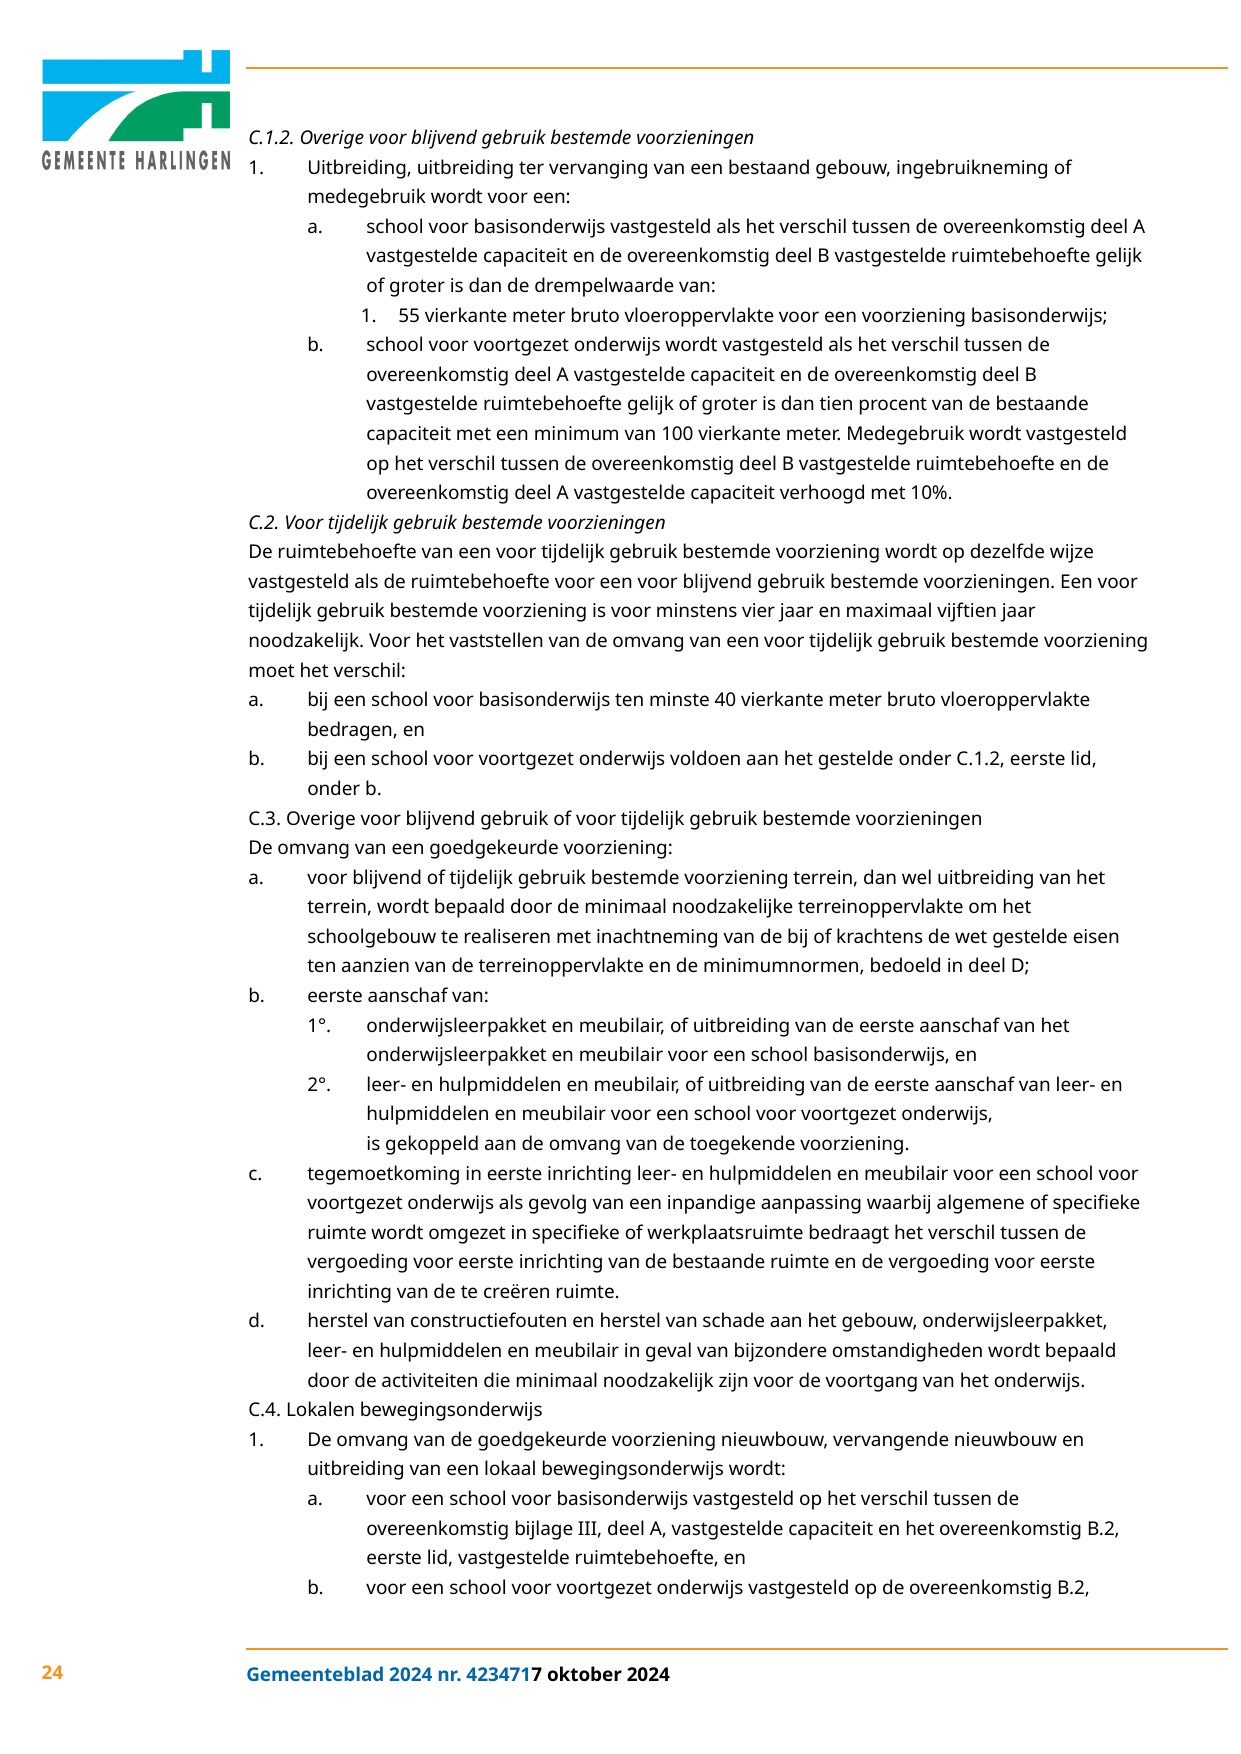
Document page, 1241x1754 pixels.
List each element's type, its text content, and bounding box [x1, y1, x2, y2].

list bij een school voor basisonderwijs ten minste 40 vierkante meter bruto vloeroppervlakte bedragen, en [248, 686, 1152, 742]
text C.3. Overige voor blijvend gebruik of voor tijdelijk gebruik bestemde voorzieningen [248, 805, 1152, 831]
list eerste aanschaf van: [248, 982, 1152, 1008]
list onderwijsleerpakket en meubilair, of uitbreiding van de eerste aanschaf van het onderwijsleerpakket en meubilair voor een school basisonderwijs, en [307, 1012, 1152, 1067]
list school voor basisonderwijs vastgesteld als het verschil tussen de overeenkomstig deel A vastgestelde capaciteit en de overeenkomstig deel B vastgestelde ruimtebehoefte gelijk of groter is dan de drempelwaarde van: [307, 213, 1152, 298]
list school voor voortgezet onderwijs wordt vastgesteld als het verschil tussen de overeenkomstig deel A vastgestelde capaciteit en de overeenkomstig deel B vastgestelde ruimtebehoefte gelijk of groter is dan tien procent van de bestaande capaciteit met een minimum van 100 vierkante meter. Medegebruik wordt vastgesteld op het verschil tussen de overeenkomstig deel B vastgestelde ruimtebehoefte en de overeenkomstig deel A vastgestelde capaciteit verhoogd met 10%. [307, 331, 1152, 505]
text C.4. Lokalen bewegingsonderwijs [248, 1396, 1152, 1422]
list is gekoppeld aan de omvang van de toegekende voorziening. [307, 1130, 1152, 1156]
list tegemoetkoming in eerste inrichting leer- en hulpmiddelen en meubilair voor een school voor voortgezet onderwijs als gevolg van een inpandige aanpassing waarbij algemene of specifieke ruimte wordt omgezet in specifieke of werkplaatsruimte bedraagt het verschil tussen de vergoeding voor eerste inrichting van de bestaande ruimte en de vergoeding voor eerste inrichting van de te creëren ruimte. [248, 1160, 1152, 1304]
list De omvang van de goedgekeurde voorziening nieuwbouw, vervangende nieuwbouw en uitbreiding van een lokaal bewegingsonderwijs wordt: [248, 1426, 1152, 1481]
text De ruimtebehoefte van een voor tijdelijk gebruik bestemde voorziening wordt op dezelfde wijze vastgesteld als de ruimtebehoefte voor een voor blijvend gebruik bestemde voorzieningen. Een voor tijdelijk gebruik bestemde voorziening is voor minstens vier jaar en maximaal vijftien jaar noodzakelijk. Voor het vaststellen van de omvang van een voor tijdelijk gebruik bestemde voorziening moet het verschil: [248, 538, 1152, 683]
list voor een school voor basisonderwijs vastgesteld op het verschil tussen de overeenkomstig bijlage III, deel A, vastgestelde capaciteit en het overeenkomstig B.2, eerste lid, vastgestelde ruimtebehoefte, en [307, 1485, 1152, 1570]
text De omvang van een goedgekeurde voorziening: [248, 834, 1152, 860]
list herstel van constructiefouten en herstel van schade aan het gebouw, onderwijsleerpakket, leer- en hulpmiddelen en meubilair in geval van bijzondere omstandigheden wordt bepaald door de activiteiten die minimaal noodzakelijk zijn voor de voortgang van het onderwijs. [248, 1308, 1152, 1393]
list voor blijvend of tijdelijk gebruik bestemde voorziening terrein, dan wel uitbreiding van het terrein, wordt bepaald door de minimaal noodzakelijke terreinoppervlakte om het schoolgebouw te realiseren met inachtneming van de bij of krachtens de wet gestelde eisen ten aanzien van de terreinoppervlakte en de minimumnormen, bedoeld in deel D; [248, 864, 1152, 978]
text C.2. Voor tijdelijk gebruik bestemde voorzieningen [248, 509, 1152, 535]
list Uitbreiding, uitbreiding ter vervanging van een bestaand gebouw, ingebruikneming of medegebruik wordt voor een: [248, 154, 1152, 209]
list 55 vierkante meter bruto vloeroppervlakte voor een voorziening basisonderwijs; [361, 302, 1152, 328]
list leer- en hulpmiddelen en meubilair, of uitbreiding van de eerste aanschaf van leer- en hulpmiddelen en meubilair voor een school voor voortgezet onderwijs, [307, 1071, 1152, 1126]
text C.1.2. Overige voor blijvend gebruik bestemde voorzieningen [248, 124, 1152, 150]
list bij een school voor voortgezet onderwijs voldoen aan het gestelde onder C.1.2, eerste lid, onder b. [248, 746, 1152, 801]
list voor een school voor voortgezet onderwijs vastgesteld op de overeenkomstig B.2, [307, 1574, 1152, 1600]
picture [41, 47, 231, 172]
